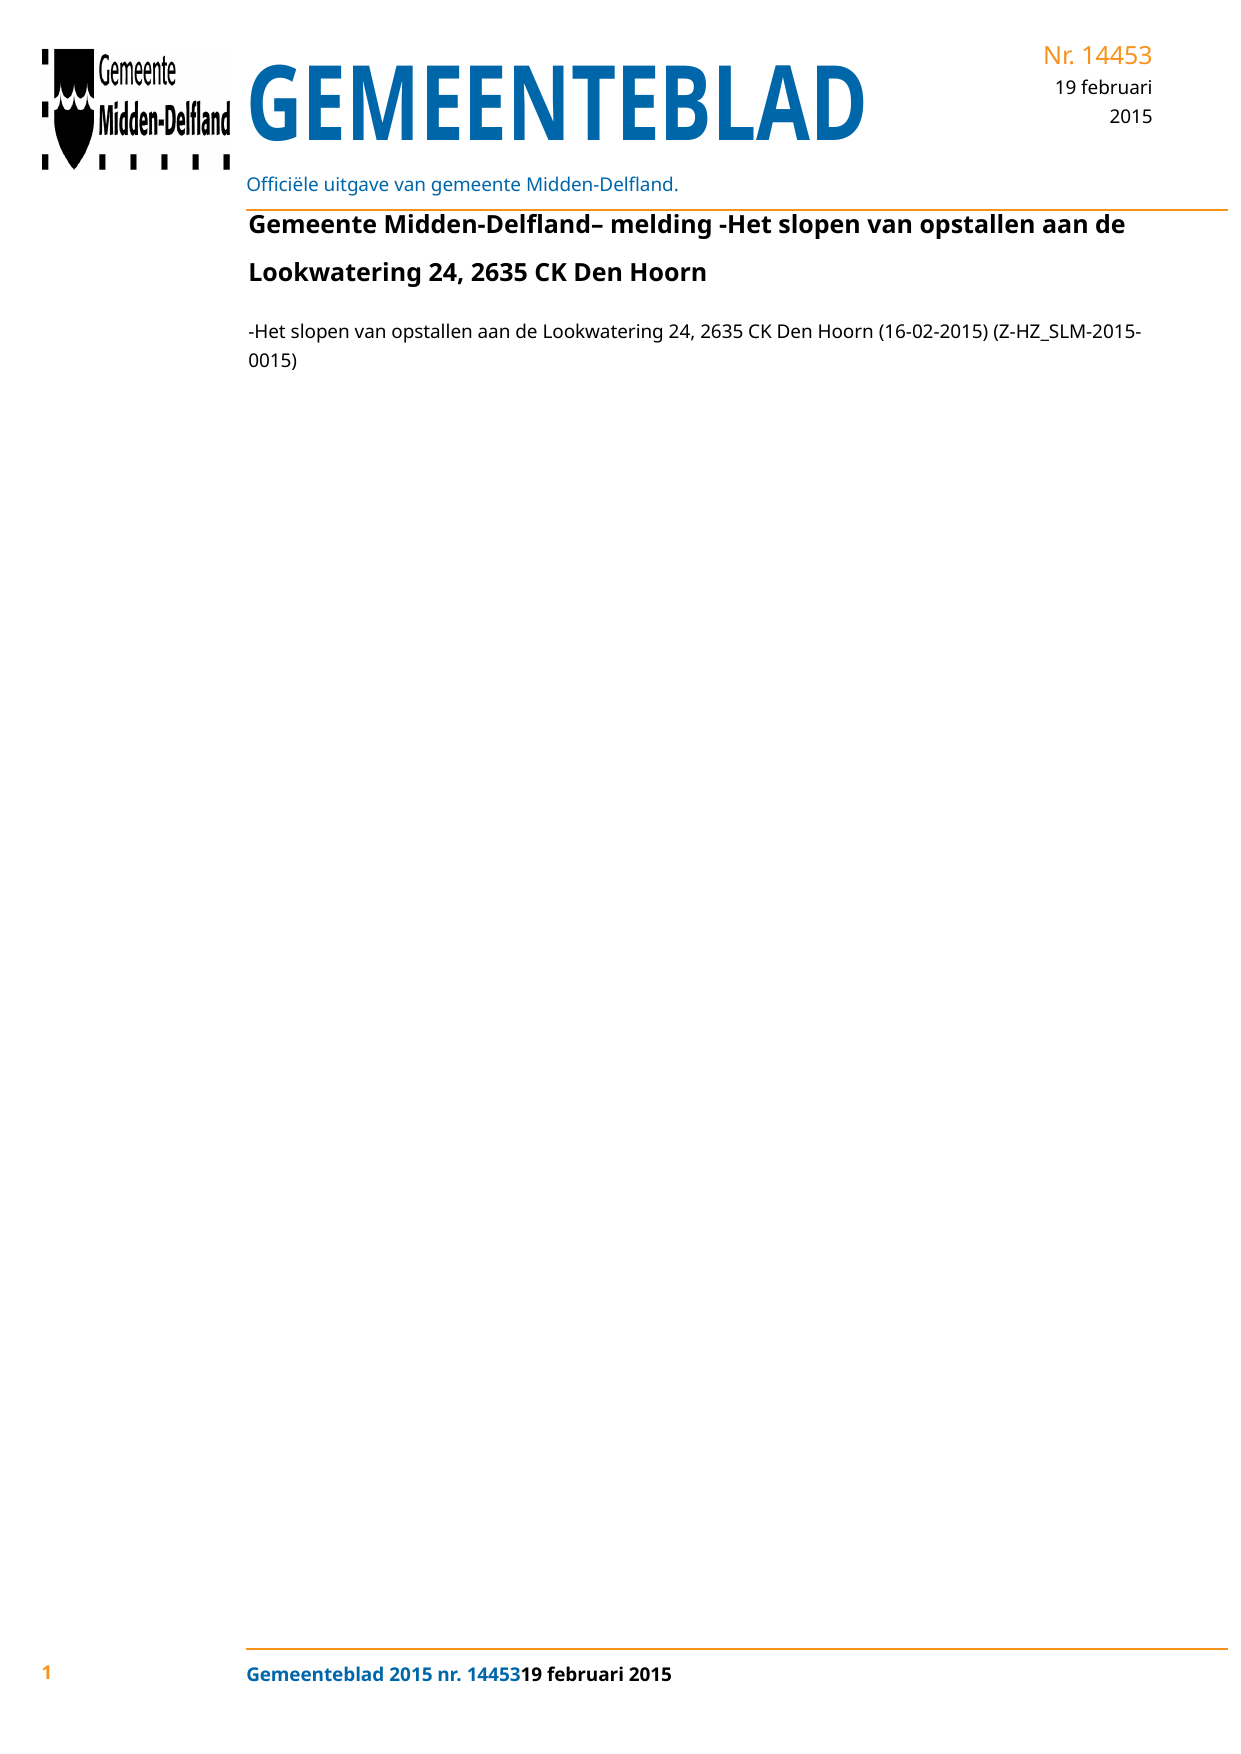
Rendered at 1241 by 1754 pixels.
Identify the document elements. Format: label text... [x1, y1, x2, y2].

picture [41, 47, 231, 172]
text Gemeente Midden-Delfland– melding -Het slopen van opstallen aan de Lookwatering 24, 2635 CK Den Hoorn [248, 211, 1152, 288]
text -Het slopen van opstallen aan de Lookwatering 24, 2635 CK Den Hoorn (16-02-2015) (Z-HZ_SLM-2015-0015) [248, 318, 1152, 373]
